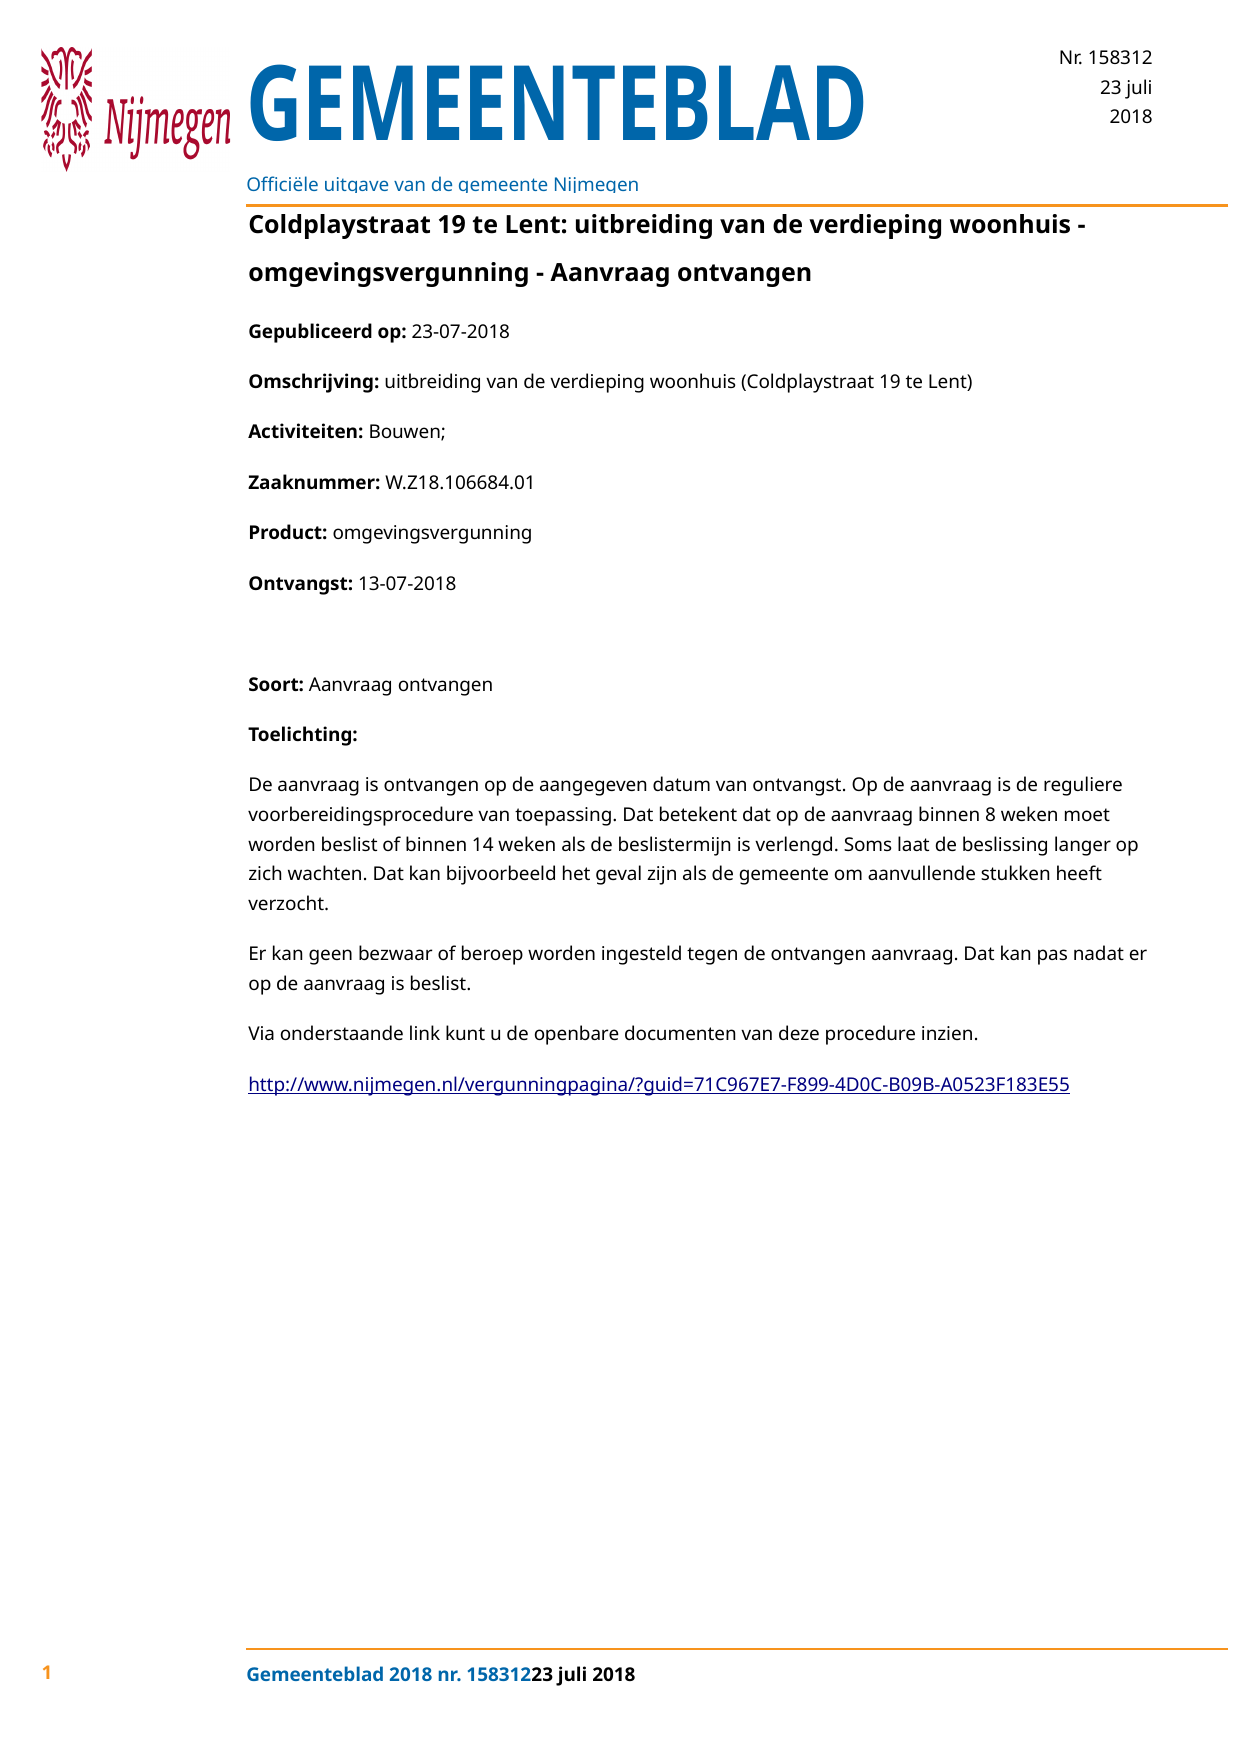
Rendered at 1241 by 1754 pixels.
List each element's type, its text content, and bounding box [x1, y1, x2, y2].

text Toelichting: [248, 721, 1152, 747]
text Gepubliceerd op: 23-07-2018 [248, 318, 1152, 344]
text De aanvraag is ontvangen op de aangegeven datum van ontvangst. Op de aanvraag is de reguliere voorbereidingsprocedure van toepassing. Dat betekent dat op de aanvraag binnen 8 weken moet worden beslist of binnen 14 weken als de beslistermijn is verlengd. Soms laat de beslissing langer op zich wachten. Dat kan bijvoorbeeld het geval zijn als de gemeente om aanvullende stukken heeft verzocht. [248, 772, 1152, 916]
text Omschrijving: uitbreiding van de verdieping woonhuis (Coldplaystraat 19 te Lent) [248, 368, 1152, 394]
picture [41, 47, 231, 172]
text Soort: Aanvraag ontvangen [248, 671, 1152, 697]
text Er kan geen bezwaar of beroep worden ingesteld tegen de ontvangen aanvraag. Dat kan pas nadat er op de aanvraag is beslist. [248, 940, 1152, 996]
text Ontvangst: 13-07-2018 [248, 570, 1152, 596]
text Product: omgevingsvergunning [248, 519, 1152, 545]
text Coldplaystraat 19 te Lent: uitbreiding van de verdieping woonhuis - omgevingsvergunning - Aanvraag ontvangen [248, 207, 1152, 288]
text http://www.nijmegen.nl/vergunningpagina/?guid=71C967E7-F899-4D0C-B09B-A0523F183E55 [248, 1071, 1152, 1097]
text Via onderstaande link kunt u de openbare documenten van deze procedure inzien. [248, 1020, 1152, 1046]
text Activiteiten: Bouwen; [248, 419, 1152, 444]
text Zaaknummer: W.Z18.106684.01 [248, 469, 1152, 495]
